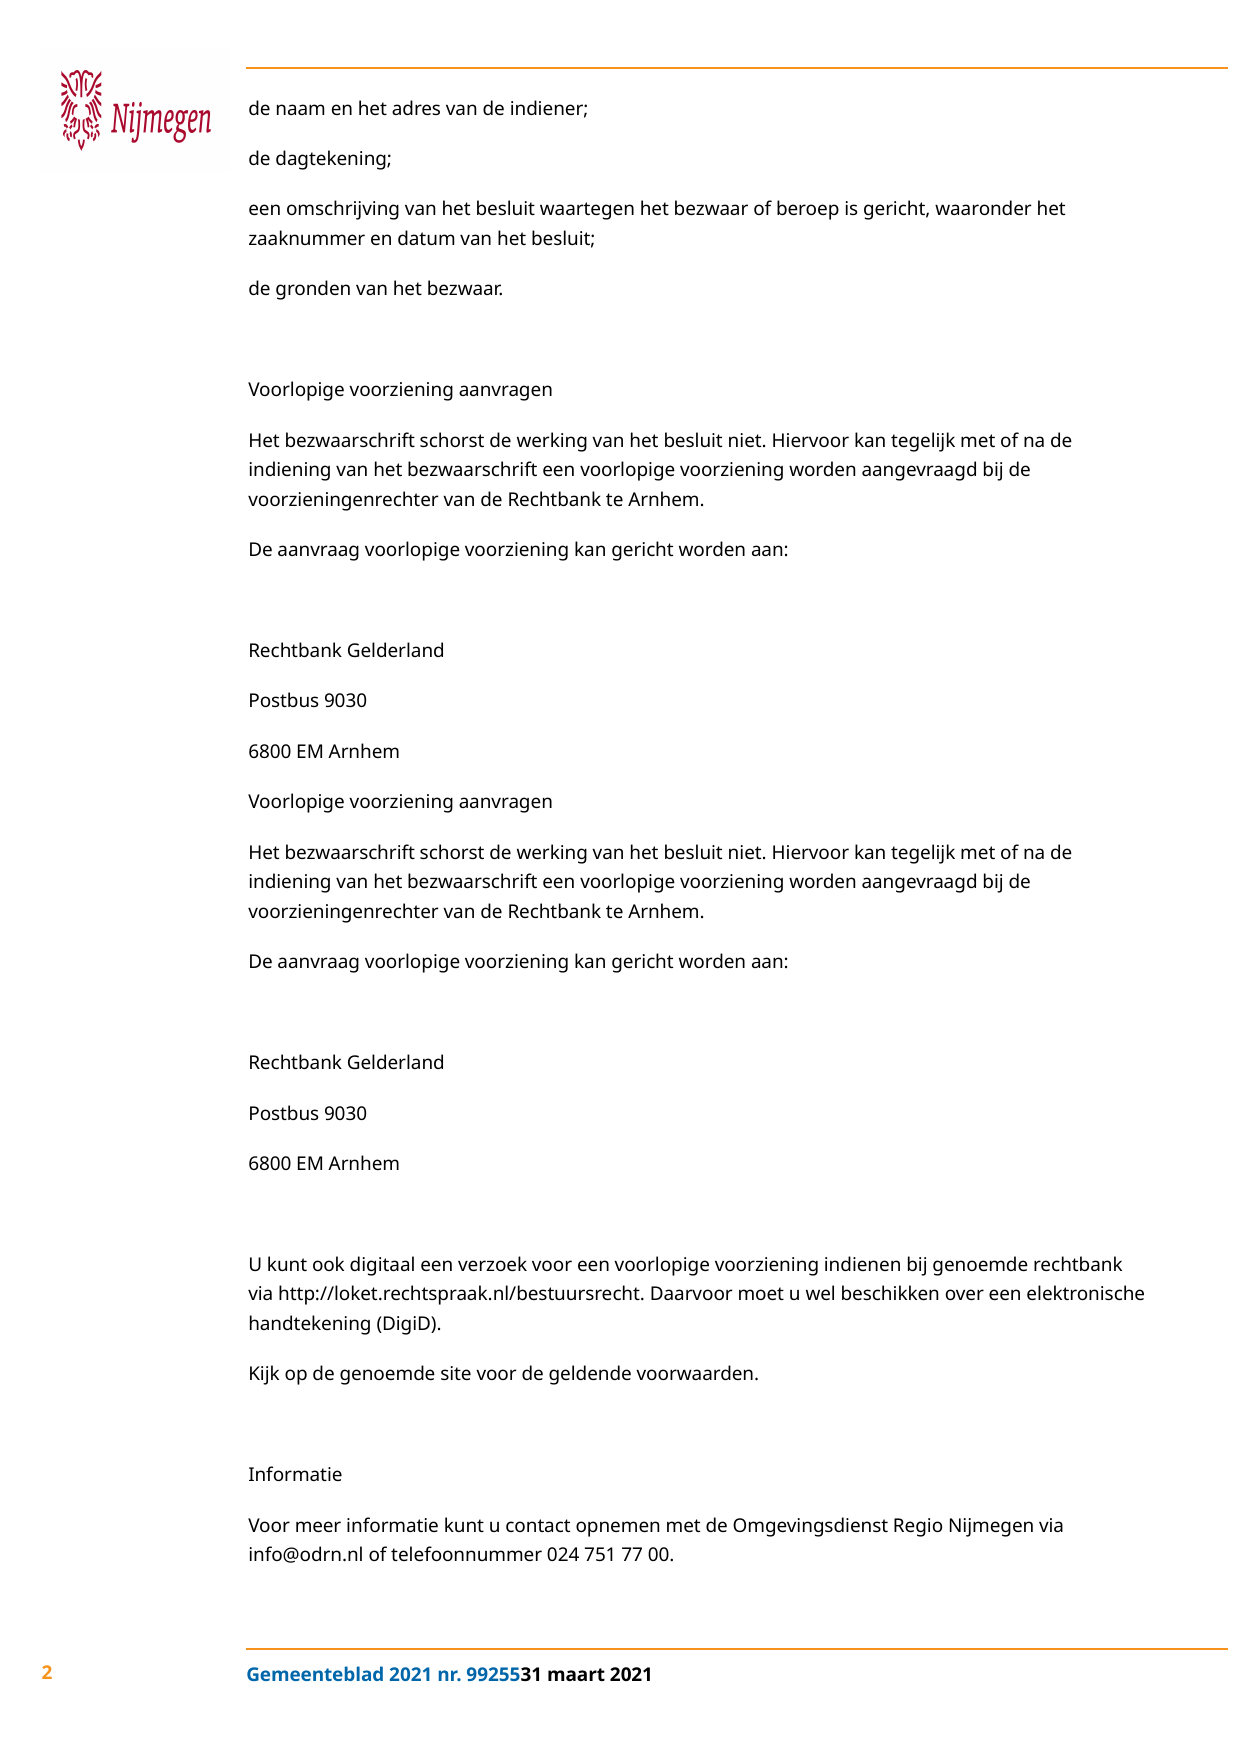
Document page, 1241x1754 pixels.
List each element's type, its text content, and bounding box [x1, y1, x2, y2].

text Informatie [248, 1461, 1152, 1487]
text Rechtbank Gelderland [248, 637, 1152, 663]
text de gronden van het bezwaar. [248, 276, 1152, 301]
text de naam en het adres van de indiener; [248, 95, 1152, 121]
text een omschrijving van het besluit waartegen het bezwaar of beroep is gericht, waaronder het zaaknummer en datum van het besluit; [248, 196, 1152, 251]
text de dagtekening; [248, 145, 1152, 171]
text De aanvraag voorlopige voorziening kan gericht worden aan: [248, 536, 1152, 562]
text Postbus 9030 [248, 688, 1152, 713]
text 6800 EM Arnhem [248, 738, 1152, 764]
text Het bezwaarschrift schorst de werking van het besluit niet. Hiervoor kan tegelijk met of na de indiening van het bezwaarschrift een voorlopige voorziening worden aangevraagd bij de voorzieningenrechter van de Rechtbank te Arnhem. [248, 839, 1152, 924]
text De aanvraag voorlopige voorziening kan gericht worden aan: [248, 948, 1152, 974]
text Postbus 9030 [248, 1100, 1152, 1126]
text Voorlopige voorziening aanvragen [248, 788, 1152, 814]
text Het bezwaarschrift schorst de werking van het besluit niet. Hiervoor kan tegelijk met of na de indiening van het bezwaarschrift een voorlopige voorziening worden aangevraagd bij de voorzieningenrechter van de Rechtbank te Arnhem. [248, 427, 1152, 512]
text Rechtbank Gelderland [248, 1049, 1152, 1075]
text 6800 EM Arnhem [248, 1150, 1152, 1176]
text Kijk op de genoemde site voor de geldende voorwaarden. [248, 1361, 1152, 1386]
text Voor meer informatie kunt u contact opnemen met de Omgevingsdienst Regio Nijmegen via info@odrn.nl of telefoonnummer 024 751 77 00. [248, 1512, 1152, 1567]
picture [41, 47, 231, 172]
text U kunt ook digitaal een verzoek voor een voorlopige voorziening indienen bij genoemde rechtbank via http://loket.rechtspraak.nl/bestuursrecht. Daarvoor moet u wel beschikken over een elektronische handtekening (DigiD). [248, 1251, 1152, 1336]
text Voorlopige voorziening aanvragen [248, 376, 1152, 402]
